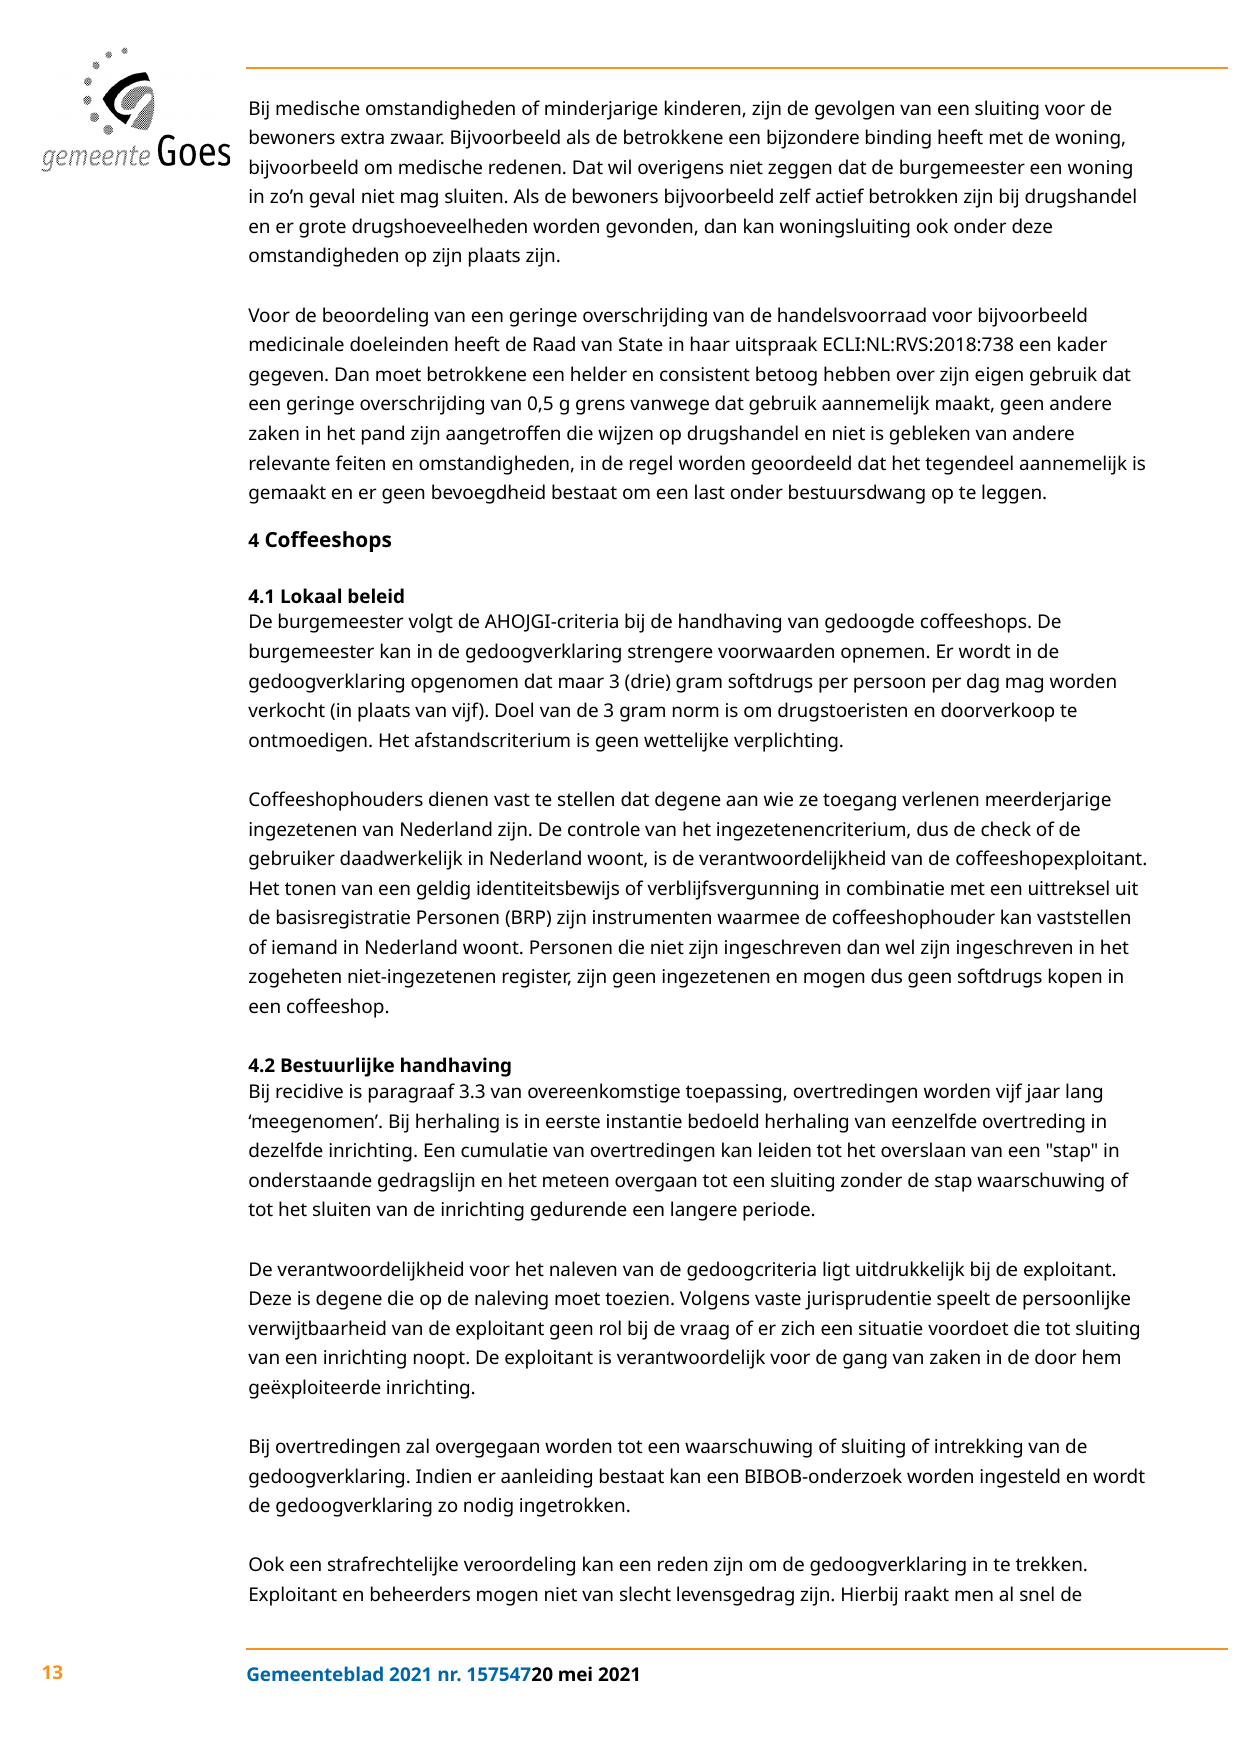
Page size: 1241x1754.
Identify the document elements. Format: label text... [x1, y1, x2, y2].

text Bij overtredingen zal overgegaan worden tot een waarschuwing of sluiting of intrekking van de gedoogverklaring. Indien er aanleiding bestaat kan een BIBOB-onderzoek worden ingesteld en wordt de gedoogverklaring zo nodig ingetrokken. [248, 1433, 1152, 1518]
text De verantwoordelijkheid voor het naleven van de gedoogcriteria ligt uitdrukkelijk bij de exploitant. Deze is degene die op de naleving moet toezien. Volgens vaste jurisprudentie speelt de persoonlijke verwijtbaarheid van de exploitant geen rol bij de vraag of er zich een situatie voordoet die tot sluiting van een inrichting noopt. De exploitant is verantwoordelijk voor de gang van zaken in de door hem geëxploiteerde inrichting. [248, 1256, 1152, 1400]
text Coffeeshophouders dienen vast te stellen dat degene aan wie ze toegang verlenen meerderjarige ingezetenen van Nederland zijn. De controle van het ingezetenencriterium, dus de check of de gebruiker daadwerkelijk in Nederland woont, is de verantwoordelijkheid van de coffeeshopexploitant. Het tonen van een geldig identiteitsbewijs of verblijfsvergunning in combinatie met een uittreksel uit de basisregistratie Personen (BRP) zijn instrumenten waarmee de coffeeshophouder kan vaststellen of iemand in Nederland woont. Personen die niet zijn ingeschreven dan wel zijn ingeschreven in het zogeheten niet-ingezetenen register, zijn geen ingezetenen en mogen dus geen softdrugs kopen in een coffeeshop. [248, 786, 1152, 1019]
picture [41, 47, 231, 172]
text Voor de beoordeling van een geringe overschrijding van de handelsvoorraad voor bijvoorbeeld medicinale doeleinden heeft de Raad van State in haar uitspraak ECLI:NL:RVS:2018:738 een kader gegeven. Dan moet betrokkene een helder en consistent betoog hebben over zijn eigen gebruik dat een geringe overschrijding van 0,5 g grens vanwege dat gebruik aannemelijk maakt, geen andere zaken in het pand zijn aangetroffen die wijzen op drugshandel en niet is gebleken van andere relevante feiten en omstandigheden, in de regel worden geoordeeld dat het tegendeel aannemelijk is gemaakt en er geen bevoegdheid bestaat om een last onder bestuursdwang op te leggen. [248, 302, 1152, 505]
text 4 Coffeeshops [248, 525, 1152, 553]
text 4.1 Lokaal beleid [248, 583, 1152, 609]
text De burgemeester volgt de AHOJGI-criteria bij de handhaving van gedoogde coffeeshops. De burgemeester kan in de gedoogverklaring strengere voorwaarden opnemen. Er wordt in de gedoogverklaring opgenomen dat maar 3 (drie) gram softdrugs per persoon per dag mag worden verkocht (in plaats van vijf). Doel van de 3 gram norm is om drugstoeristen en doorverkoop te ontmoedigen. Het afstandscriterium is geen wettelijke verplichting. [248, 609, 1152, 753]
text Bij recidive is paragraaf 3.3 van overeenkomstige toepassing, overtredingen worden vijf jaar lang ‘meegenomen’. Bij herhaling is in eerste instantie bedoeld herhaling van eenzelfde overtreding in dezelfde inrichting. Een cumulatie van overtredingen kan leiden tot het overslaan van een "stap" in onderstaande gedragslijn en het meteen overgaan tot een sluiting zonder de stap waarschuwing of tot het sluiten van de inrichting gedurende een langere periode. [248, 1078, 1152, 1222]
text 4.2 Bestuurlijke handhaving [248, 1052, 1152, 1078]
text Ook een strafrechtelijke veroordeling kan een reden zijn om de gedoogverklaring in te trekken. Exploitant en beheerders mogen niet van slecht levensgedrag zijn. Hierbij raakt men al snel de [248, 1552, 1152, 1607]
text Bij medische omstandigheden of minderjarige kinderen, zijn de gevolgen van een sluiting voor de bewoners extra zwaar. Bijvoorbeeld als de betrokkene een bijzondere binding heeft met de woning, bijvoorbeeld om medische redenen. Dat wil overigens niet zeggen dat de burgemeester een woning in zo’n geval niet mag sluiten. Als de bewoners bijvoorbeeld zelf actief betrokken zijn bij drugshandel en er grote drugshoeveelheden worden gevonden, dan kan woningsluiting ook onder deze omstandigheden op zijn plaats zijn. [248, 95, 1152, 268]
